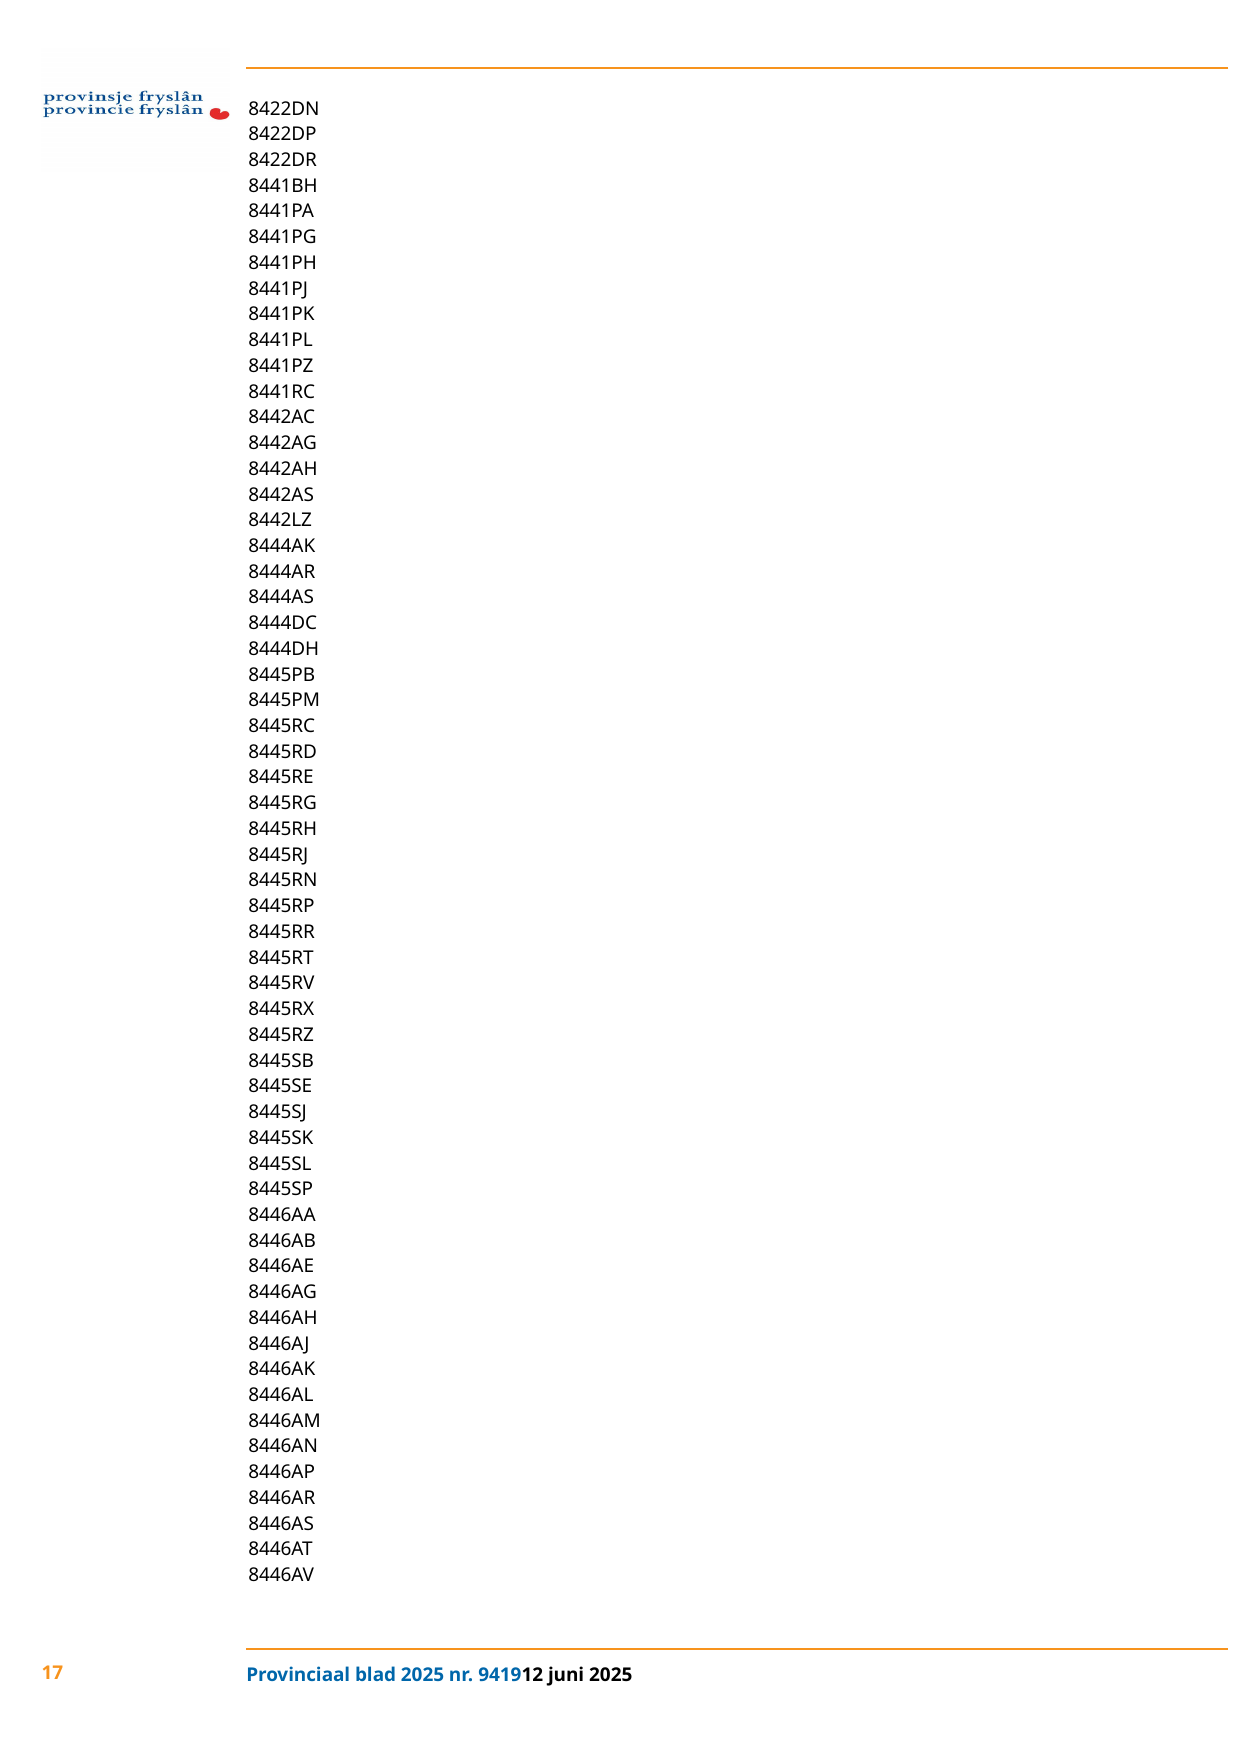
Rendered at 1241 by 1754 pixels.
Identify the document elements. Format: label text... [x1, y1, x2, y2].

table_cell 8441BH [248, 172, 1152, 198]
table_cell 8445SB [248, 1047, 1152, 1072]
table_cell 8445SJ [248, 1098, 1152, 1124]
table_cell 8446AE [248, 1253, 1152, 1278]
table_cell 8441PA [248, 198, 1152, 223]
table_cell 8446AT [248, 1536, 1152, 1561]
table_cell 8445RG [248, 790, 1152, 815]
table_cell 8445PM [248, 687, 1152, 712]
table_cell 8446AN [248, 1433, 1152, 1458]
table_cell 8446AP [248, 1459, 1152, 1484]
table_cell 8445SL [248, 1150, 1152, 1175]
picture [41, 47, 231, 172]
table_cell 8446AS [248, 1510, 1152, 1536]
table_cell 8442AS [248, 481, 1152, 506]
table_cell 8442LZ [248, 506, 1152, 532]
table_cell 8444AS [248, 584, 1152, 609]
table_cell 8445SE [248, 1073, 1152, 1098]
table_cell 8446AR [248, 1484, 1152, 1510]
table_cell 8445PB [248, 661, 1152, 687]
table_cell 8446AL [248, 1381, 1152, 1407]
table_cell 8445RE [248, 764, 1152, 789]
table_cell 8445SP [248, 1175, 1152, 1201]
table_cell 8446AJ [248, 1330, 1152, 1356]
table_cell 8445SK [248, 1124, 1152, 1150]
table_cell 8446AA [248, 1201, 1152, 1227]
table_cell 8445RT [248, 944, 1152, 969]
table_cell 8445RD [248, 738, 1152, 764]
table_cell 8441PL [248, 326, 1152, 352]
table_cell 8445RZ [248, 1021, 1152, 1047]
table_cell 8442AC [248, 404, 1152, 429]
table_cell 8445RR [248, 918, 1152, 944]
table_cell 8422DR [248, 146, 1152, 172]
table_cell 8444DH [248, 635, 1152, 661]
table_cell 8444AR [248, 558, 1152, 584]
table_cell 8445RX [248, 995, 1152, 1021]
table_cell 8445RP [248, 893, 1152, 918]
table_cell 8441PZ [248, 352, 1152, 378]
table_cell 8446AM [248, 1407, 1152, 1433]
table_cell 8441PH [248, 249, 1152, 275]
table_cell 8442AH [248, 455, 1152, 481]
table_cell 8445RJ [248, 841, 1152, 867]
table_cell 8444DC [248, 609, 1152, 635]
table_cell 8446AB [248, 1227, 1152, 1253]
table_cell 8446AK [248, 1356, 1152, 1381]
table_cell 8445RC [248, 712, 1152, 738]
table_cell 8446AG [248, 1278, 1152, 1304]
table_cell 8441PG [248, 224, 1152, 249]
table_cell 8442AG [248, 429, 1152, 455]
table_cell 8422DN [248, 95, 1152, 121]
table_cell 8441PK [248, 301, 1152, 326]
table_cell 8445RH [248, 815, 1152, 841]
table_cell 8445RV [248, 970, 1152, 995]
table_cell 8446AH [248, 1304, 1152, 1330]
table_cell 8446AV [248, 1561, 1152, 1587]
table_cell 8441RC [248, 378, 1152, 403]
table_cell 8444AK [248, 532, 1152, 558]
table_cell 8422DP [248, 121, 1152, 146]
table_cell 8441PJ [248, 275, 1152, 301]
table_cell 8445RN [248, 867, 1152, 892]
